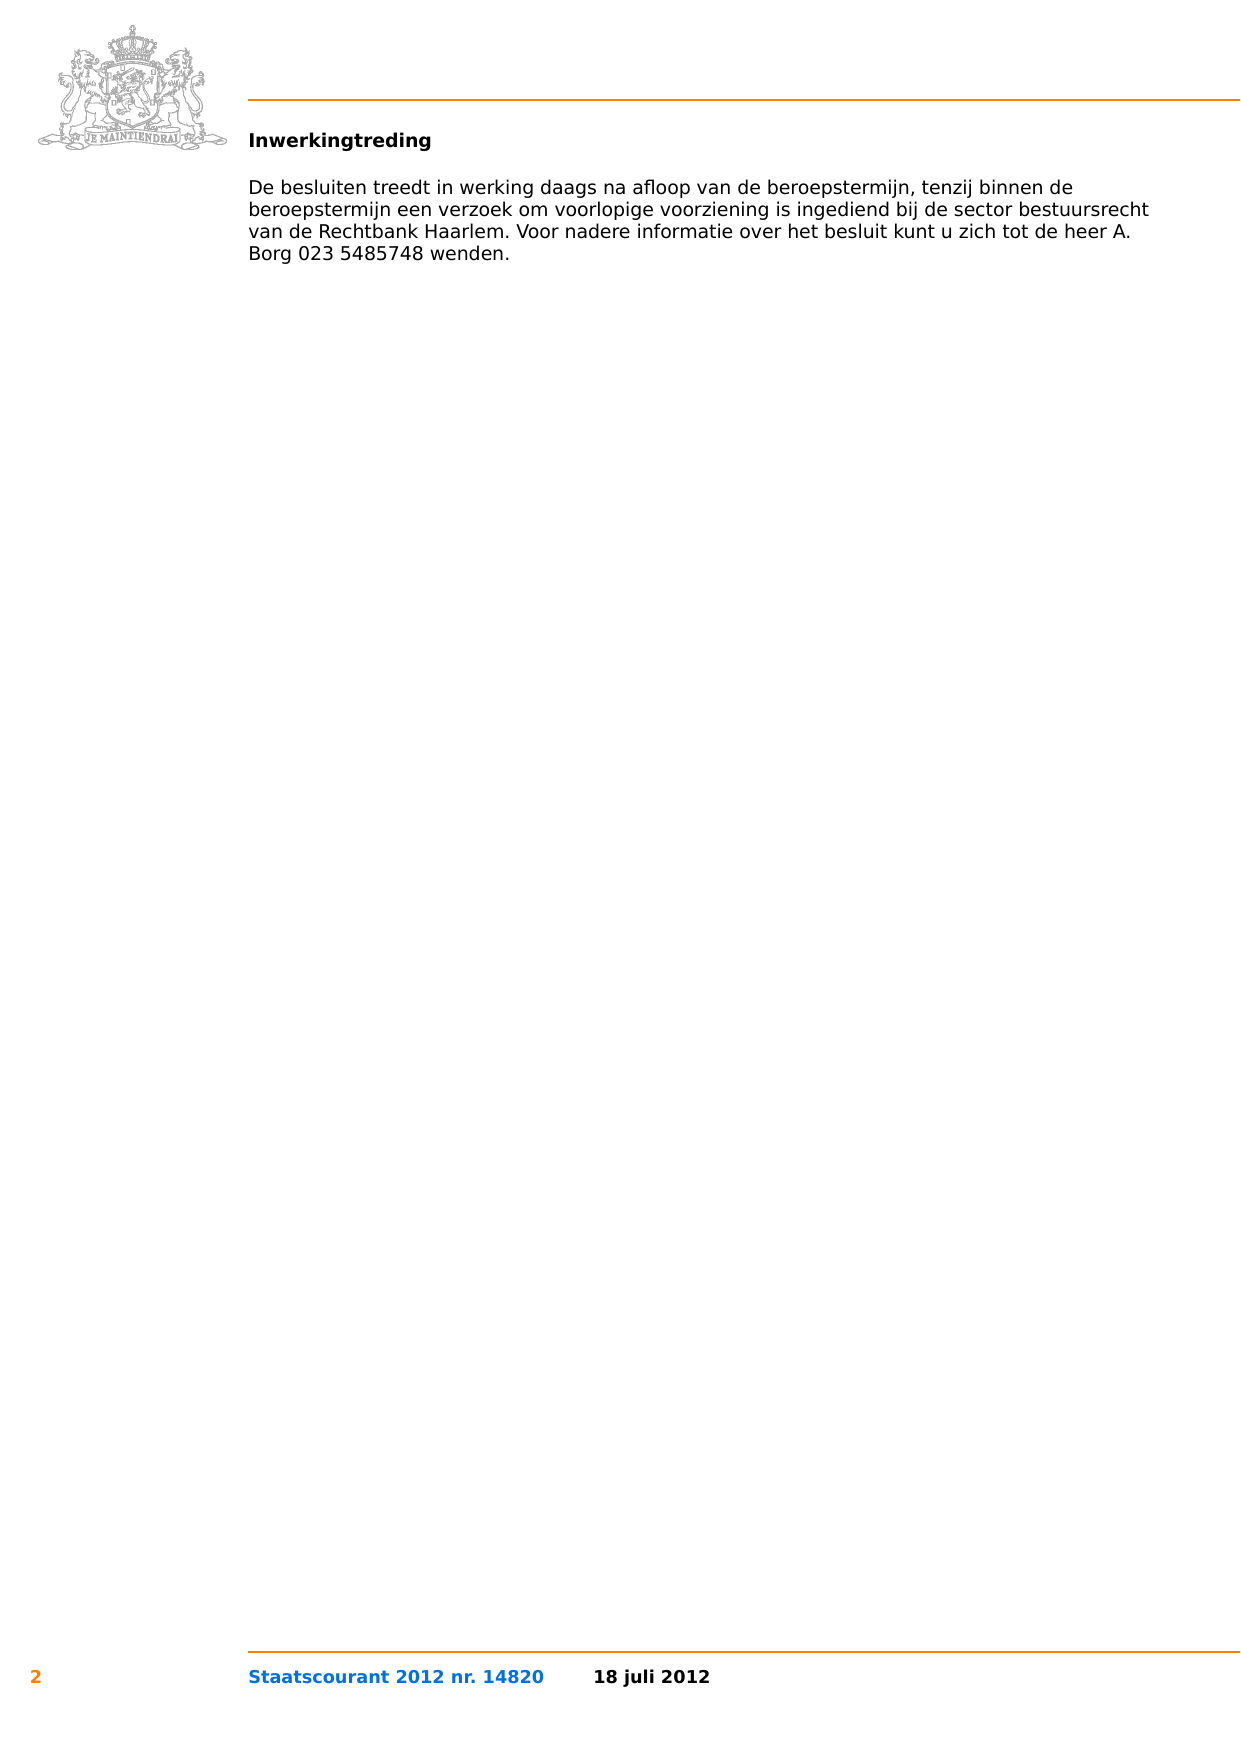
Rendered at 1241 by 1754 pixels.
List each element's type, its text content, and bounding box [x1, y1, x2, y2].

subtitle Inwerkingtreding [248, 130, 1163, 152]
picture [38, 25, 227, 150]
text De besluiten treedt in werking daags na afloop van de beroepstermijn, tenzij binnen de beroepstermijn een verzoek om voorlopige voorziening is ingediend bij de sector bestuursrecht van de Rechtbank Haarlem. Voor nadere informatie over het besluit kunt u zich tot de heer A. Borg 023 5485748 wenden. [248, 177, 1163, 265]
